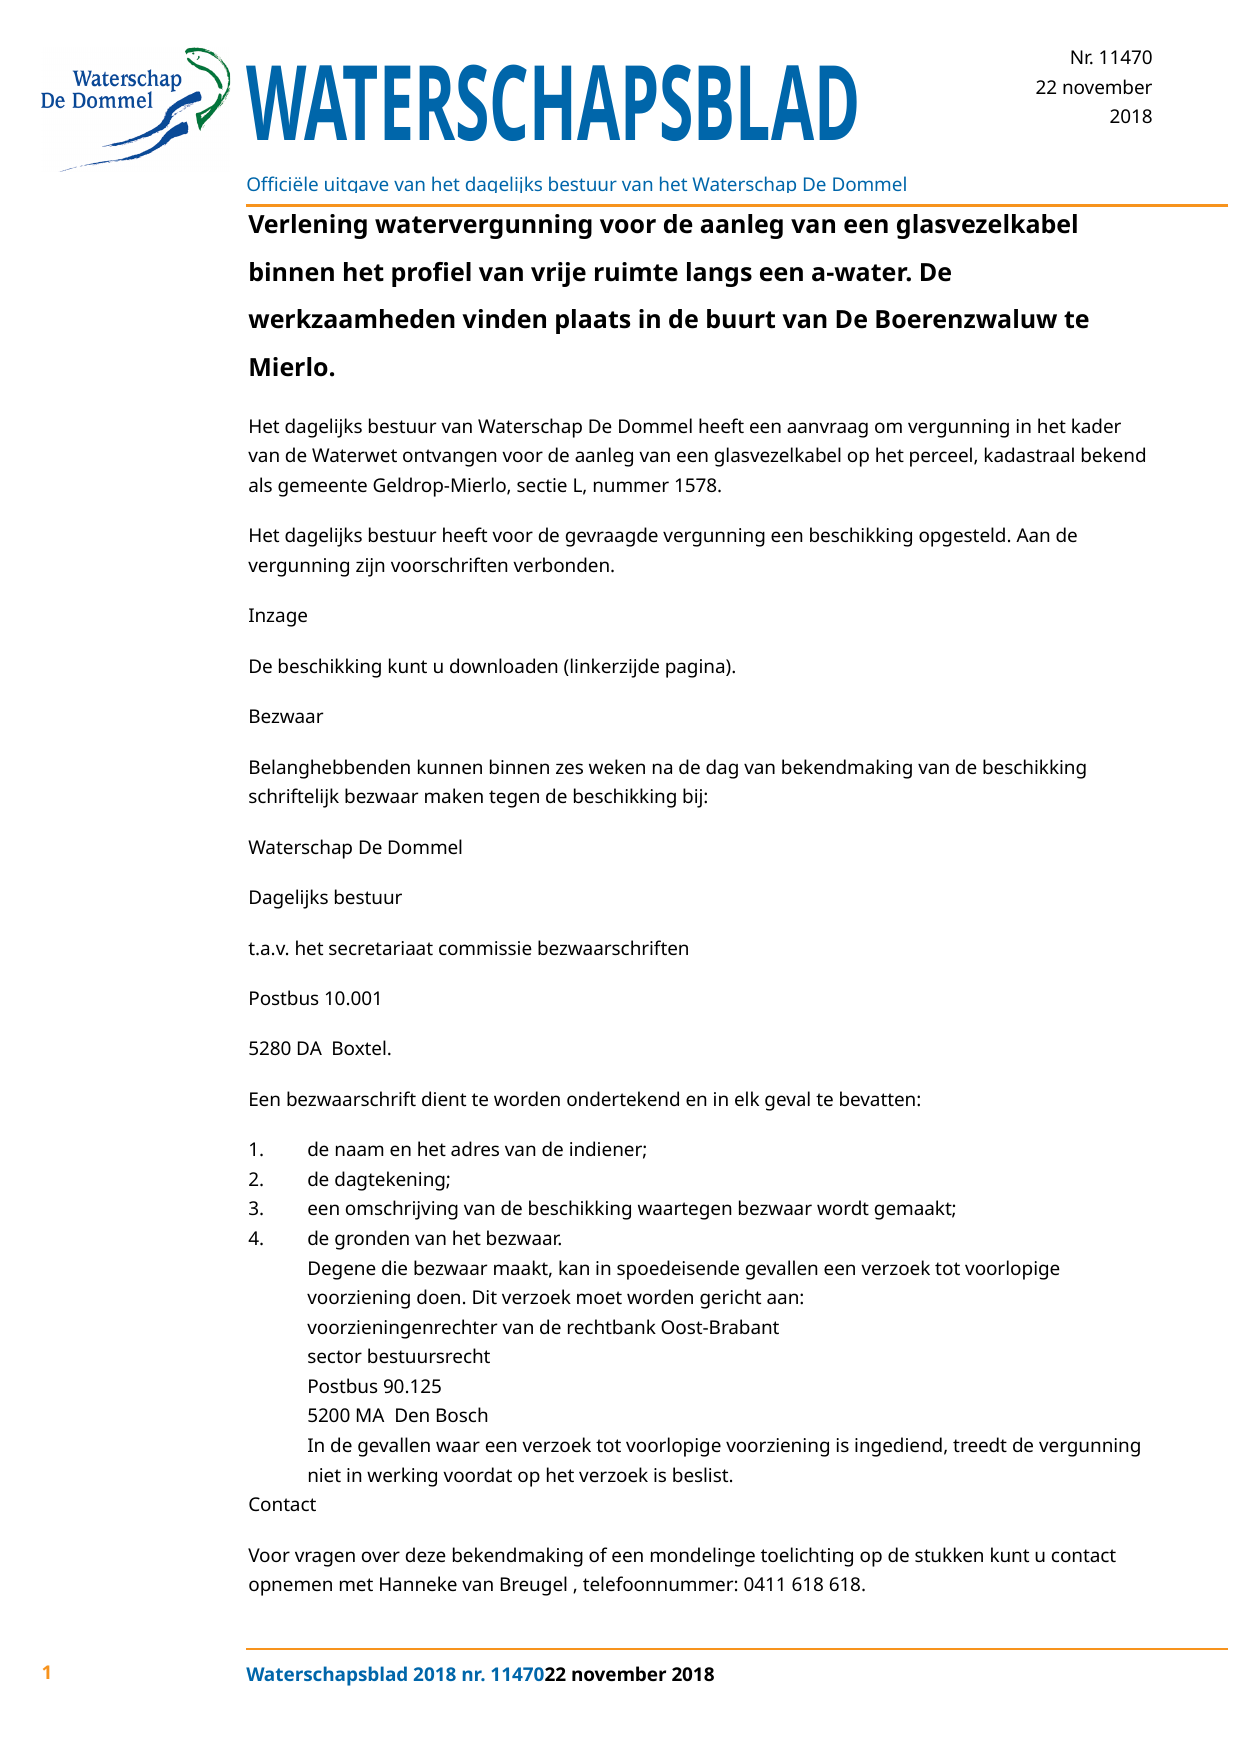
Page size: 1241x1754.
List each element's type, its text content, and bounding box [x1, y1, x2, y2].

text Inzage [248, 603, 1152, 628]
list Degene die bezwaar maakt, kan in spoedeisende gevallen een verzoek tot voorlopige voorziening doen. Dit verzoek moet worden gericht aan: [248, 1255, 1152, 1310]
list een omschrijving van de beschikking waartegen bezwaar wordt gemaakt; [248, 1196, 1152, 1221]
text Postbus 10.001 [248, 985, 1152, 1011]
text 5280 DA Boxtel. [248, 1036, 1152, 1061]
list de gronden van het bezwaar. [248, 1225, 1152, 1251]
text Belanghebbenden kunnen binnen zes weken na de dag van bekendmaking van de beschikking schriftelijk bezwaar maken tegen de beschikking bij: [248, 754, 1152, 809]
list de dagtekening; [248, 1166, 1152, 1192]
text Het dagelijks bestuur van Waterschap De Dommel heeft een aanvraag om vergunning in het kader van de Waterwet ontvangen voor de aanleg van een glasvezelkabel op het perceel, kadastraal bekend als gemeente Geldrop-Mierlo, sectie L, nummer 1578. [248, 413, 1152, 498]
text De beschikking kunt u downloaden (linkerzijde pagina). [248, 653, 1152, 679]
text Verlening watervergunning voor de aanleg van een glasvezelkabel binnen het profiel van vrije ruimte langs een a-water. De werkzaamheden vinden plaats in de buurt van De Boerenzwaluw te Mierlo. [248, 207, 1152, 384]
list Postbus 90.125 [248, 1373, 1152, 1399]
text Contact [248, 1491, 1152, 1517]
text Het dagelijks bestuur heeft voor de gevraagde vergunning een beschikking opgesteld. Aan de vergunning zijn voorschriften verbonden. [248, 523, 1152, 578]
list de naam en het adres van de indiener; [248, 1136, 1152, 1162]
text Bezwaar [248, 703, 1152, 729]
list voorzieningenrechter van de rechtbank Oost-Brabant [248, 1314, 1152, 1340]
text Waterschap De Dommel [248, 834, 1152, 860]
text Dagelijks bestuur [248, 884, 1152, 910]
text Voor vragen over deze bekendmaking of een mondelinge toelichting op de stukken kunt u contact opnemen met Hanneke van Breugel , telefoonnummer: 0411 618 618. [248, 1542, 1152, 1597]
text t.a.v. het secretariaat commissie bezwaarschriften [248, 935, 1152, 961]
picture [41, 47, 231, 172]
text Een bezwaarschrift dient te worden ondertekend en in elk geval te bevatten: [248, 1086, 1152, 1112]
list In de gevallen waar een verzoek tot voorlopige voorziening is ingediend, treedt de vergunning niet in werking voordat op het verzoek is beslist. [248, 1432, 1152, 1488]
list 5200 MA Den Bosch [248, 1403, 1152, 1428]
list sector bestuursrecht [248, 1343, 1152, 1369]
